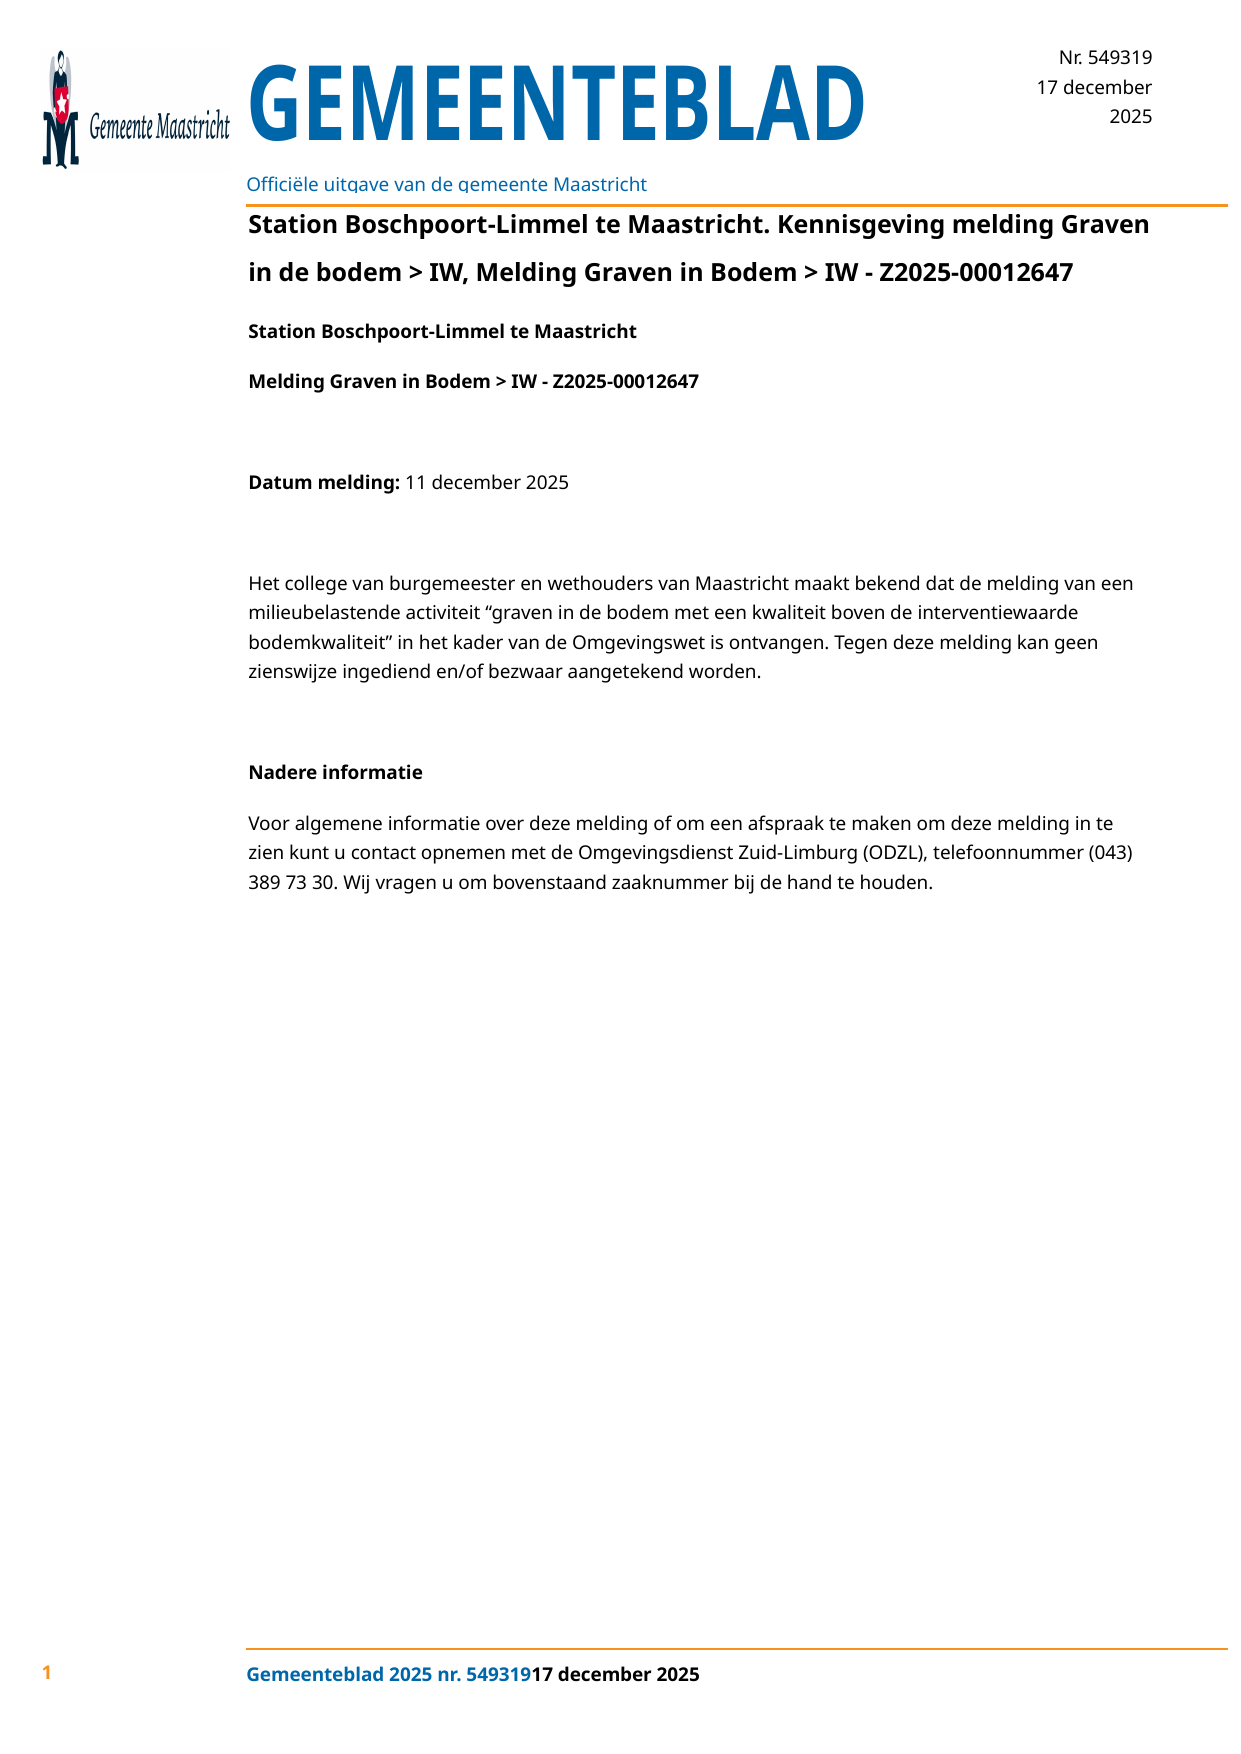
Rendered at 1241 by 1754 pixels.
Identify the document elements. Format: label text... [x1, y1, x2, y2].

text Het college van burgemeester en wethouders van Maastricht maakt bekend dat de melding van een milieubelastende activiteit “graven in de bodem met een kwaliteit boven de interventiewaarde bodemkwaliteit” in het kader van de Omgevingswet is ontvangen. Tegen deze melding kan geen zienswijze ingediend en/of bezwaar aangetekend worden. [248, 570, 1152, 684]
picture [41, 47, 231, 172]
text Voor algemene informatie over deze melding of om een afspraak te maken om deze melding in te zien kunt u contact opnemen met de Omgevingsdienst Zuid-Limburg (ODZL), telefoonnummer (043) 389 73 30. Wij vragen u om bovenstaand zaaknummer bij de hand te houden. [248, 810, 1152, 895]
text Station Boschpoort-Limmel te Maastricht [248, 318, 1152, 344]
text Datum melding: 11 december 2025 [248, 469, 1152, 495]
text Melding Graven in Bodem > IW - Z2025-00012647 [248, 368, 1152, 394]
text Nadere informatie [248, 759, 1152, 785]
text Station Boschpoort-Limmel te Maastricht. Kennisgeving melding Graven in de bodem > IW, Melding Graven in Bodem > IW - Z2025-00012647 [248, 207, 1152, 288]
